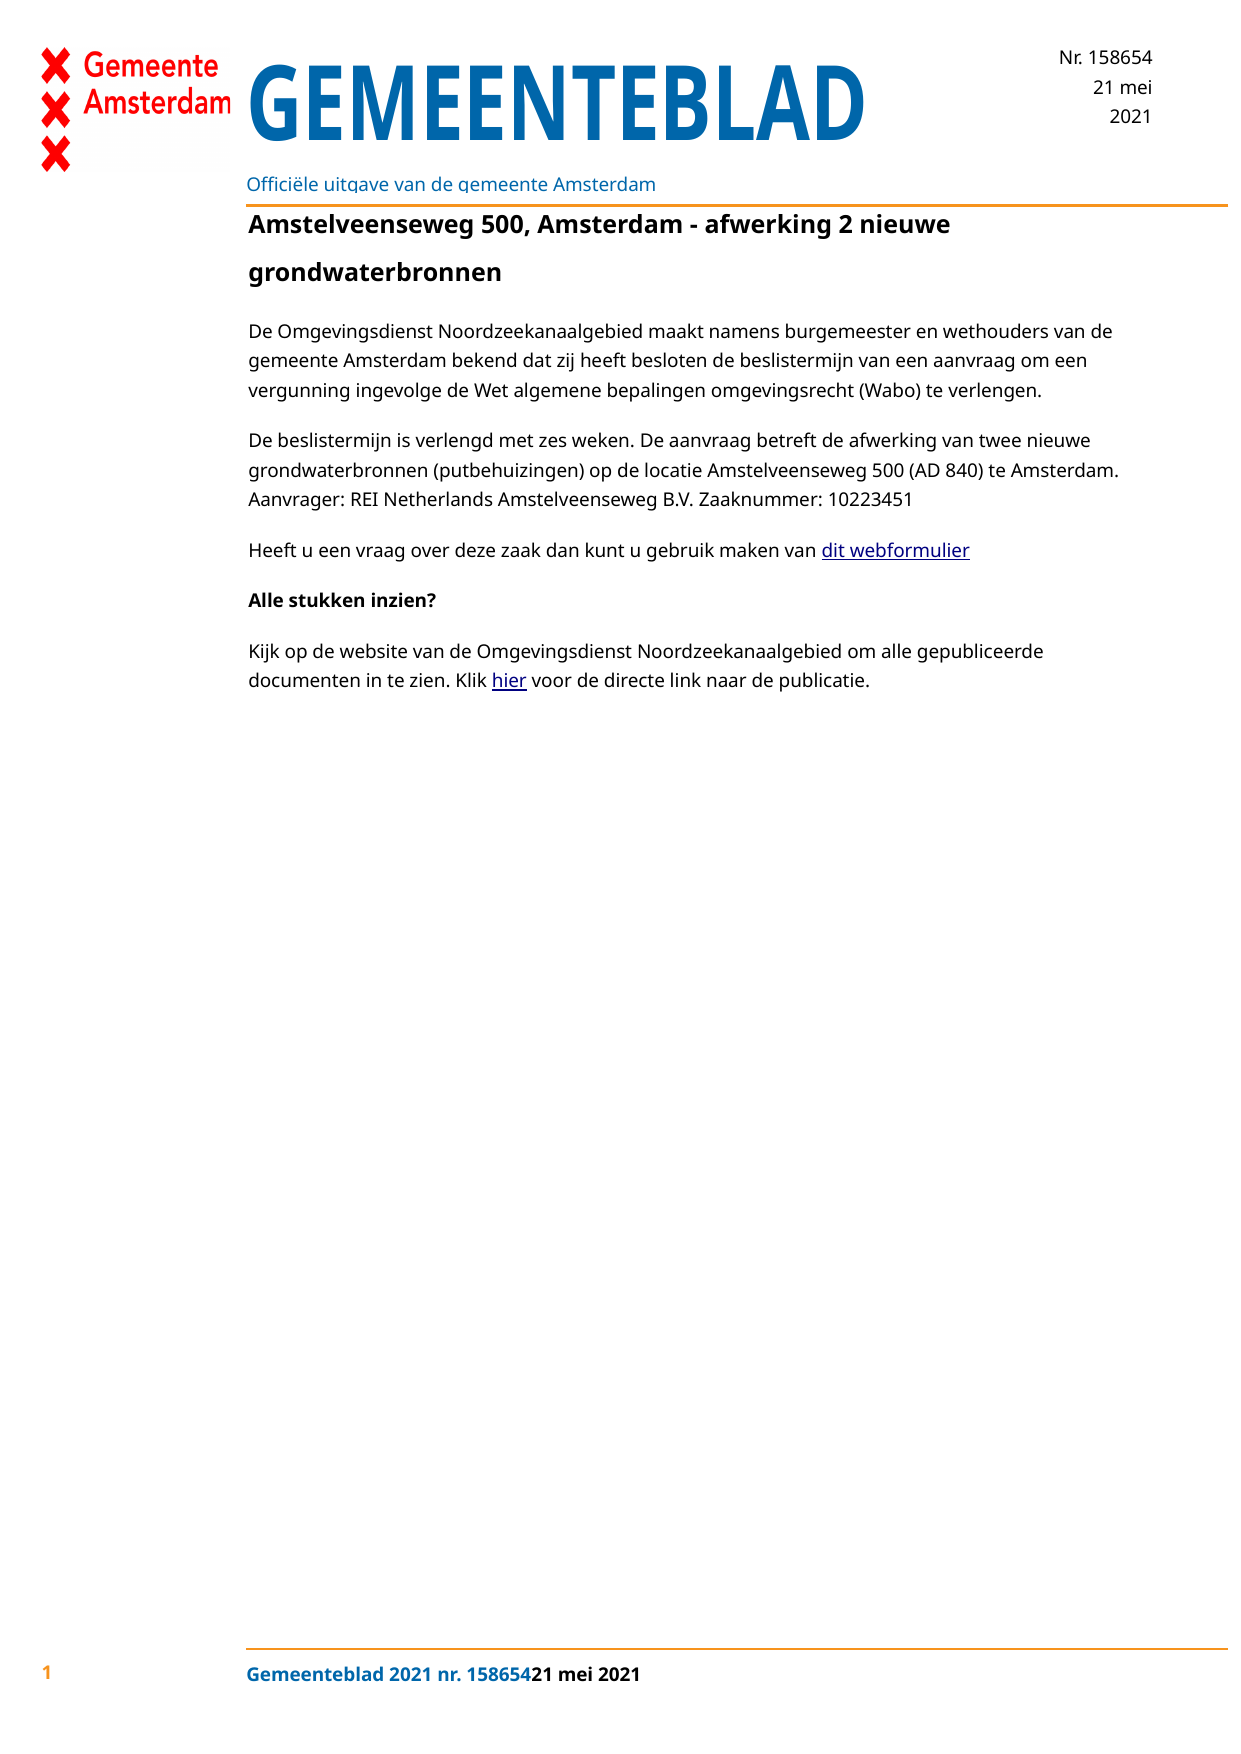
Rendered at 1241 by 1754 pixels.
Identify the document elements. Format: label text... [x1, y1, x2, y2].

text Kijk op de website van de Omgevingsdienst Noordzeekanaalgebied om alle gepubliceerde documenten in te zien. Klik hier voor de directe link naar de publicatie. [248, 638, 1152, 693]
text Alle stukken inzien? [248, 587, 1152, 613]
picture [41, 47, 231, 172]
text De beslistermijn is verlengd met zes weken. De aanvraag betreft de afwerking van twee nieuwe grondwaterbronnen (putbehuizingen) op de locatie Amstelveenseweg 500 (AD 840) te Amsterdam. Aanvrager: REI Netherlands Amstelveenseweg B.V. Zaaknummer: 10223451 [248, 427, 1152, 512]
text Heeft u een vraag over deze zaak dan kunt u gebruik maken van dit webformulier [248, 537, 1152, 563]
text Amstelveenseweg 500, Amsterdam - afwerking 2 nieuwe grondwaterbronnen [248, 207, 1152, 288]
text De Omgevingsdienst Noordzeekanaalgebied maakt namens burgemeester en wethouders van de gemeente Amsterdam bekend dat zij heeft besloten de beslistermijn van een aanvraag om een vergunning ingevolge de Wet algemene bepalingen omgevingsrecht (Wabo) te verlengen. [248, 318, 1152, 403]
